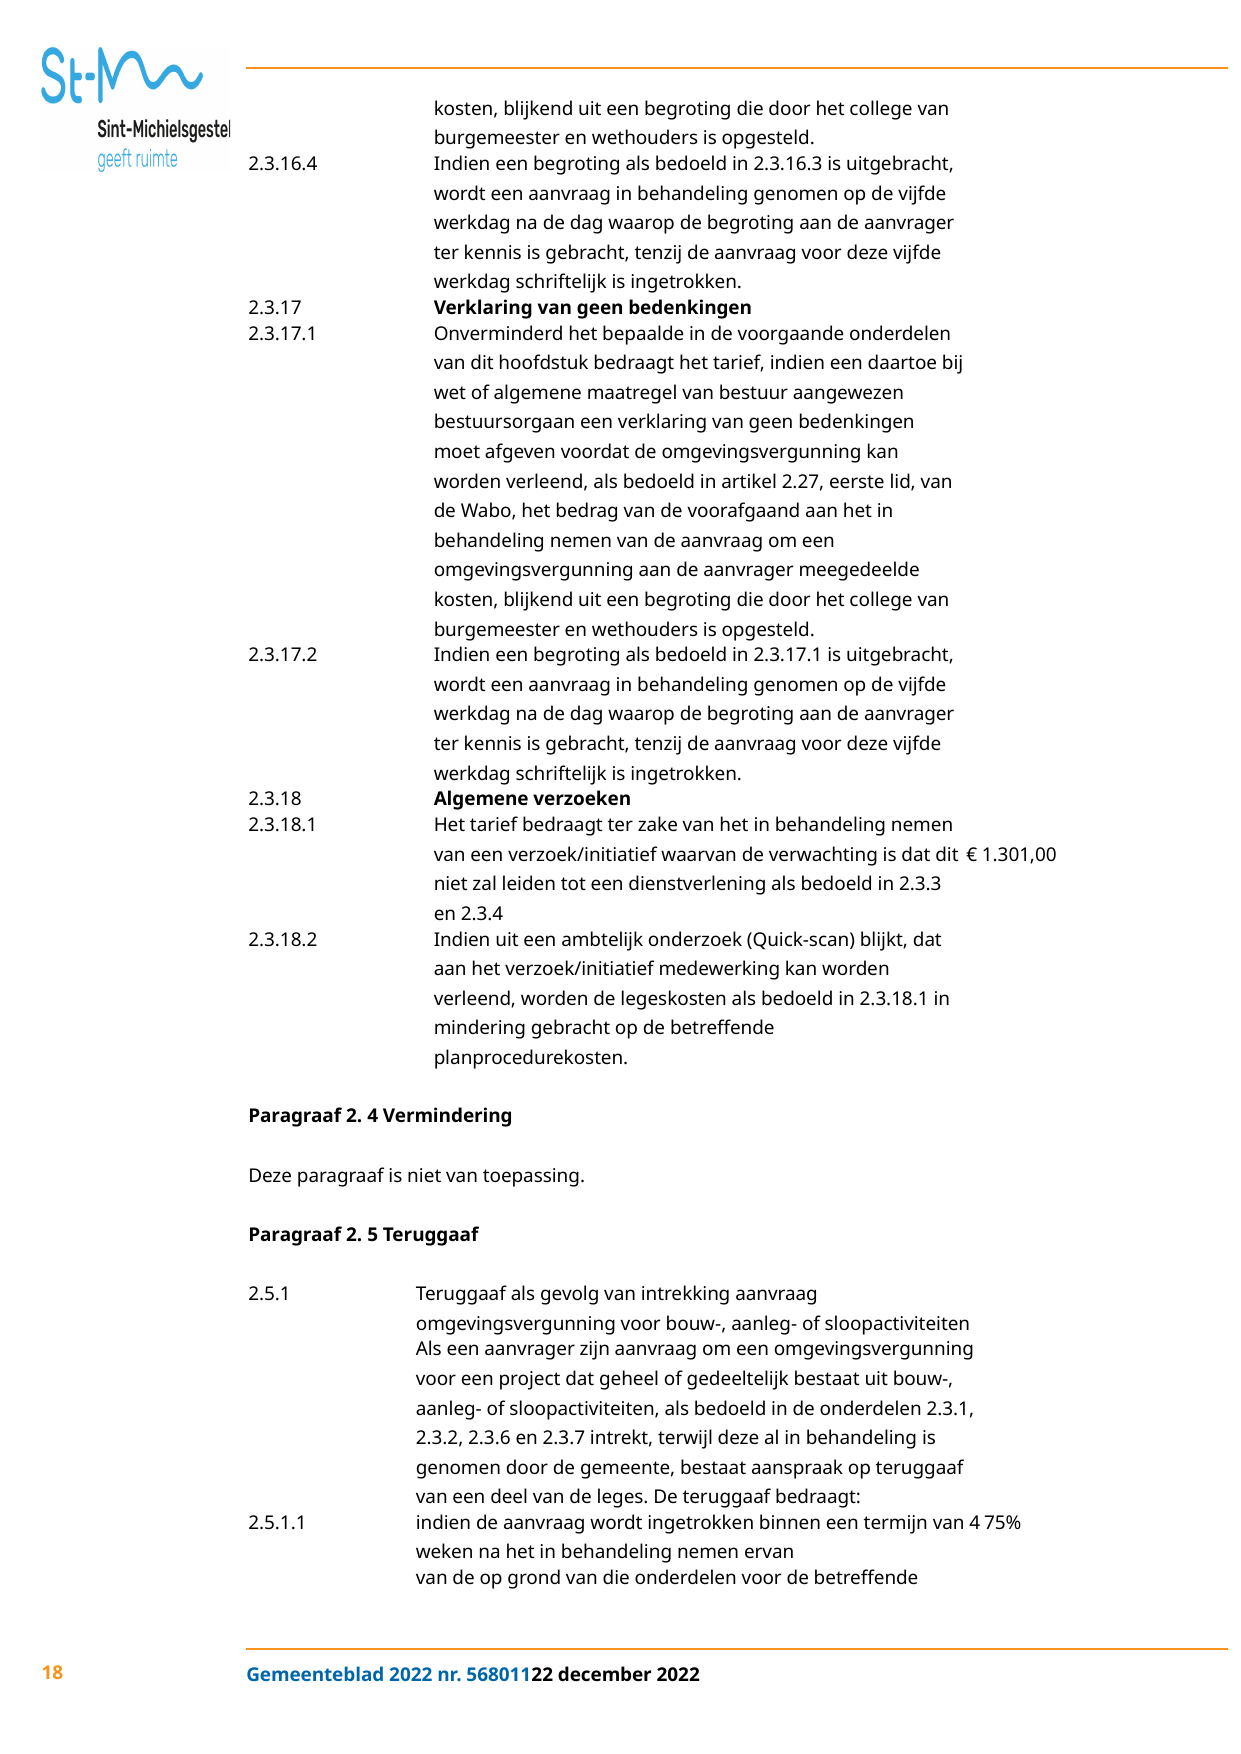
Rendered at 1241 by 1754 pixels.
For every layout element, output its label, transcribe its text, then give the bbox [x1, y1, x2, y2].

table_cell van de op grond van die onderdelen voor de betreffende [416, 1565, 984, 1590]
table_cell 2.3.18 [248, 786, 433, 811]
text Deze paragraaf is niet van toepassing. [248, 1162, 1152, 1187]
table_cell Indien uit een ambtelijk onderzoek (Quick-scan) blijkt, dat aan het verzoek/initiatief medewerking kan worden verleend, worden de legeskosten als bedoeld in 2.3.18.1 in mindering gebracht op de betreffende planprocedurekosten. [434, 926, 966, 1070]
table_cell [966, 641, 1152, 786]
table_cell 2.3.17.1 [248, 320, 433, 641]
table_cell 2.3.18.2 [248, 926, 433, 1070]
table_cell [966, 95, 1152, 150]
table_cell [966, 926, 1152, 1070]
table_header [984, 1280, 1152, 1336]
table_cell Als een aanvrager zijn aanvraag om een omgevingsvergunning voor een project dat geheel of gedeeltelijk bestaat uit bouw-, aanleg- of sloopactiviteiten, als bedoeld in de onderdelen 2.3.1, 2.3.2, 2.3.6 en 2.3.7 intrekt, terwijl deze al in behandeling is genomen door de gemeente, bestaat aanspraak op teruggaaf van een deel van de leges. De teruggaaf bedraagt: [416, 1336, 984, 1509]
table_cell [966, 150, 1152, 294]
table_cell € 1.301,00 [966, 811, 1152, 926]
table_cell kosten, blijkend uit een begroting die door het college van burgemeester en wethouders is opgesteld. [434, 95, 966, 150]
table_cell 2.3.16.4 [248, 150, 433, 294]
table_cell Algemene verzoeken [434, 786, 966, 811]
table_cell 2.3.17.2 [248, 641, 433, 786]
table_cell [984, 1565, 1152, 1590]
table_cell Indien een begroting als bedoeld in 2.3.16.3 is uitgebracht, wordt een aanvraag in behandeling genomen op de vijfde werkdag na de dag waarop de begroting aan de aanvrager ter kennis is gebracht, tenzij de aanvraag voor deze vijfde werkdag schriftelijk is ingetrokken. [434, 150, 966, 294]
table_header Teruggaaf als gevolg van intrekking aanvraag omgevingsvergunning voor bouw-, aanleg- of sloopactiviteiten [416, 1280, 984, 1336]
text Paragraaf 2. 5 Teruggaaf [248, 1221, 1152, 1247]
table_cell [248, 95, 433, 150]
table_cell 2.3.18.1 [248, 811, 433, 926]
table_header 2.5.1 [248, 1280, 416, 1336]
table_cell [248, 1565, 416, 1590]
table_cell indien de aanvraag wordt ingetrokken binnen een termijn van 4 weken na het in behandeling nemen ervan [416, 1509, 984, 1564]
table_cell Indien een begroting als bedoeld in 2.3.17.1 is uitgebracht, wordt een aanvraag in behandeling genomen op de vijfde werkdag na de dag waarop de begroting aan de aanvrager ter kennis is gebracht, tenzij de aanvraag voor deze vijfde werkdag schriftelijk is ingetrokken. [434, 641, 966, 786]
table_cell Het tarief bedraagt ter zake van het in behandeling nemen van een verzoek/initiatief waarvan de verwachting is dat dit niet zal leiden tot een dienstverlening als bedoeld in 2.3.3 en 2.3.4 [434, 811, 966, 926]
table_cell 75% [984, 1509, 1152, 1564]
picture [41, 47, 231, 172]
table_cell [248, 1336, 416, 1509]
text Paragraaf 2. 4 Vermindering [248, 1103, 1152, 1128]
table_cell 2.3.17 [248, 294, 433, 320]
table_cell Verklaring van geen bedenkingen [434, 294, 966, 320]
table_cell Onverminderd het bepaalde in de voorgaande onderdelen van dit hoofdstuk bedraagt het tarief, indien een daartoe bij wet of algemene maatregel van bestuur aangewezen bestuursorgaan een verklaring van geen bedenkingen moet afgeven voordat de omgevingsvergunning kan worden verleend, als bedoeld in artikel 2.27, eerste lid, van de Wabo, het bedrag van de voorafgaand aan het in behandeling nemen van de aanvraag om een omgevingsvergunning aan de aanvrager meegedeelde kosten, blijkend uit een begroting die door het college van burgemeester en wethouders is opgesteld. [434, 320, 966, 641]
table_cell [966, 786, 1152, 811]
table_cell [966, 320, 1152, 641]
table_cell 2.5.1.1 [248, 1509, 416, 1564]
table_cell [966, 294, 1152, 320]
table_cell [984, 1336, 1152, 1509]
